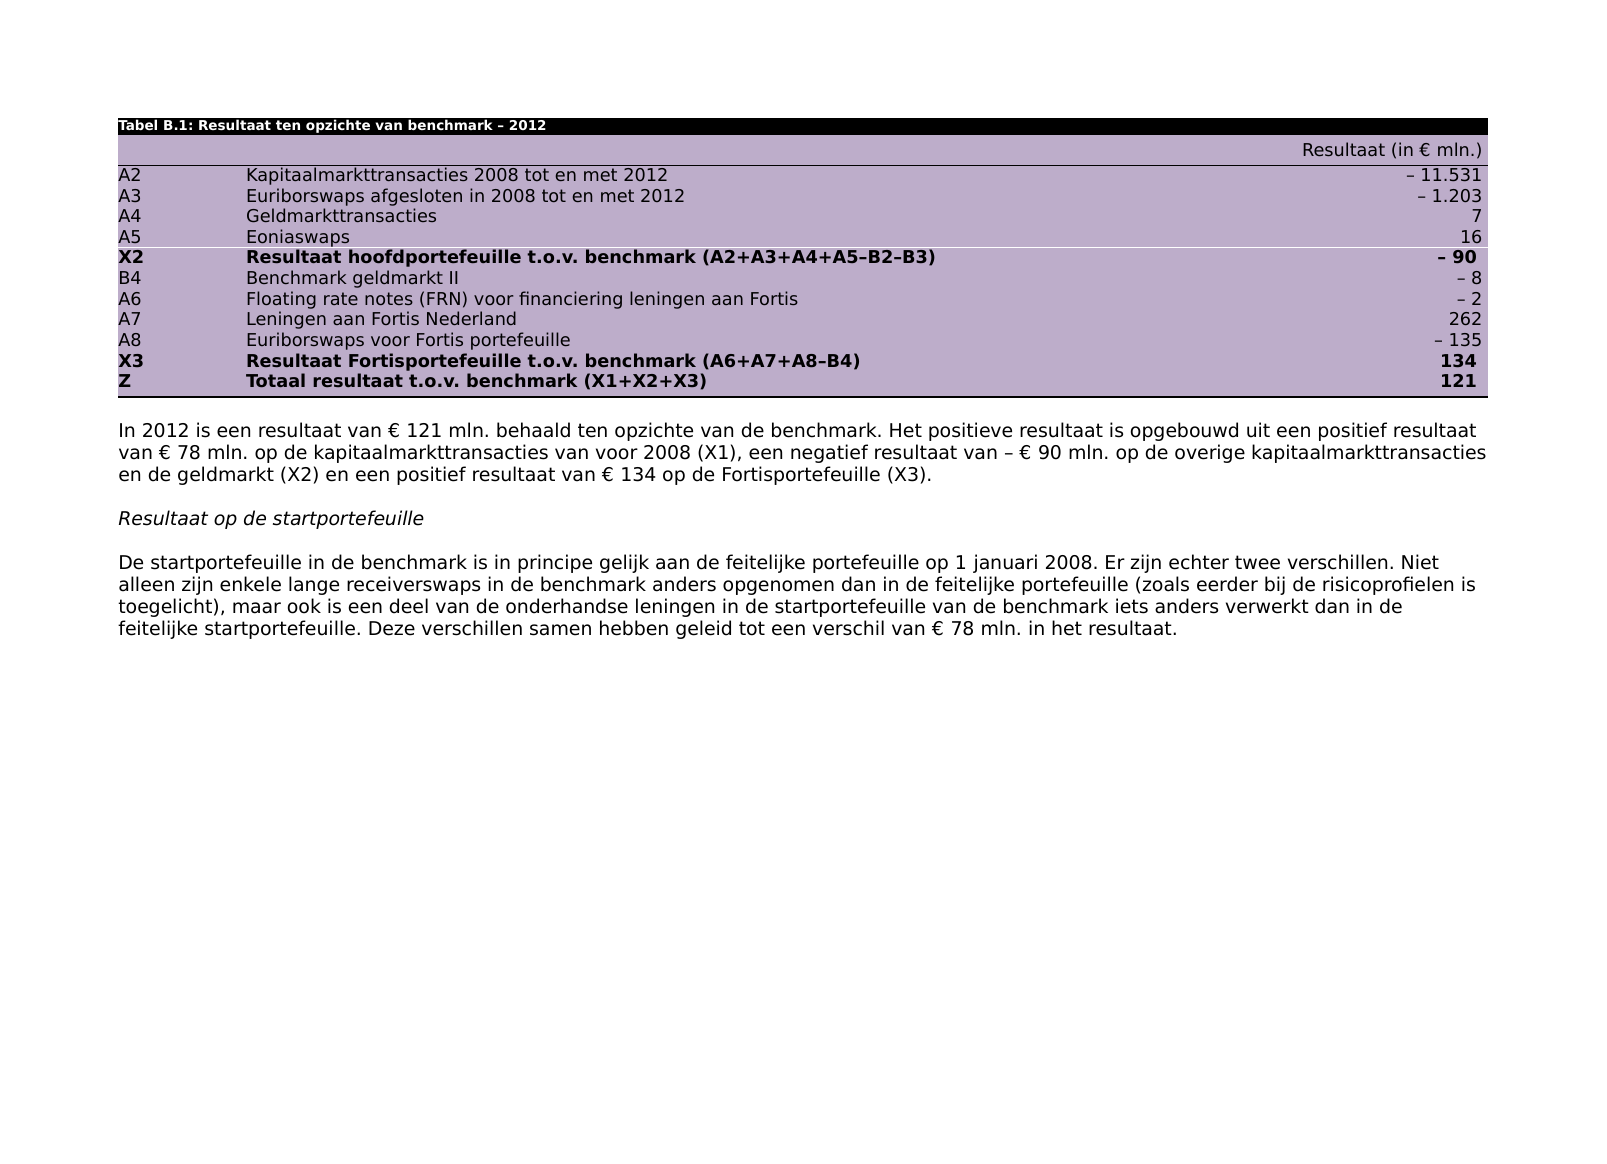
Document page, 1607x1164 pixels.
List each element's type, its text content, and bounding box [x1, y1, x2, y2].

table_cell Totaal resultaat t.o.v. benchmark (X1+X2+X3) [240, 371, 1214, 396]
table_cell A5 [118, 227, 240, 247]
table_cell Benchmark geldmarkt II [240, 268, 1214, 289]
table_cell Resultaat Fortisportefeuille t.o.v. benchmark (A6+A7+A8–B4) [240, 351, 1214, 371]
table_cell A2 [118, 166, 240, 186]
table_cell Euriborswaps voor Fortis portefeuille [240, 330, 1214, 351]
text De startportefeuille in de benchmark is in principe gelijk aan de feitelijke portefeuille op 1 januari 2008. Er zijn echter twee verschillen. Niet alleen zijn enkele lange receiverswaps in de benchmark anders opgenomen dan in de feitelijke portefeuille (zoals eerder bij de risicoprofielen is toegelicht), maar ook is een deel van de onderhandse leningen in de startportefeuille van de benchmark iets anders verwerkt dan in de feitelijke startportefeuille. Deze verschillen samen hebben geleid tot een verschil van € 78 mln. in het resultaat. [118, 552, 1488, 640]
table_cell – 1.203 [1214, 186, 1488, 206]
table_cell 121 [1214, 371, 1488, 396]
table_cell Euriborswaps afgesloten in 2008 tot en met 2012 [240, 186, 1214, 206]
table_cell 16 [1214, 227, 1488, 247]
text In 2012 is een resultaat van € 121 mln. behaald ten opzichte van de benchmark. Het positieve resultaat is opgebouwd uit een positief resultaat van € 78 mln. op de kapitaalmarkttransacties van voor 2008 (X1), een negatief resultaat van – € 90 mln. op de overige kapitaalmarkttransacties en de geldmarkt (X2) en een positief resultaat van € 134 op de Fortisportefeuille (X3). [118, 420, 1488, 486]
table_cell Kapitaalmarkttransacties 2008 tot en met 2012 [240, 166, 1214, 186]
table_cell X2 [118, 248, 240, 268]
table_cell 134 [1214, 351, 1488, 371]
subtitle Resultaat op de startportefeuille [118, 508, 1488, 530]
table_cell A8 [118, 330, 240, 351]
table_cell – 11.531 [1214, 166, 1488, 186]
table_cell Floating rate notes (FRN) voor financiering leningen aan Fortis [240, 289, 1214, 309]
table_cell Geldmarkttransacties [240, 206, 1214, 227]
table_cell 262 [1214, 309, 1488, 330]
table_cell Resultaat (in € mln.) [240, 135, 1488, 165]
table_cell Resultaat hoofdportefeuille t.o.v. benchmark (A2+A3+A4+A5–B2–B3) [240, 248, 1214, 268]
table_cell 7 [1214, 206, 1488, 227]
table_cell A6 [118, 289, 240, 309]
table_cell A4 [118, 206, 240, 227]
table_cell A3 [118, 186, 240, 206]
table_cell B4 [118, 268, 240, 289]
table_cell Leningen aan Fortis Nederland [240, 309, 1214, 330]
table_header Tabel B.1: Resultaat ten opzichte van benchmark – 2012 [118, 118, 1488, 134]
table_cell [118, 135, 240, 165]
table_cell – 135 [1214, 330, 1488, 351]
table_cell – 90 [1214, 248, 1488, 268]
table_cell Z [118, 371, 240, 396]
table_cell A7 [118, 309, 240, 330]
table_cell – 8 [1214, 268, 1488, 289]
table_cell – 2 [1214, 289, 1488, 309]
table_cell X3 [118, 351, 240, 371]
table_cell Eoniaswaps [240, 227, 1214, 247]
